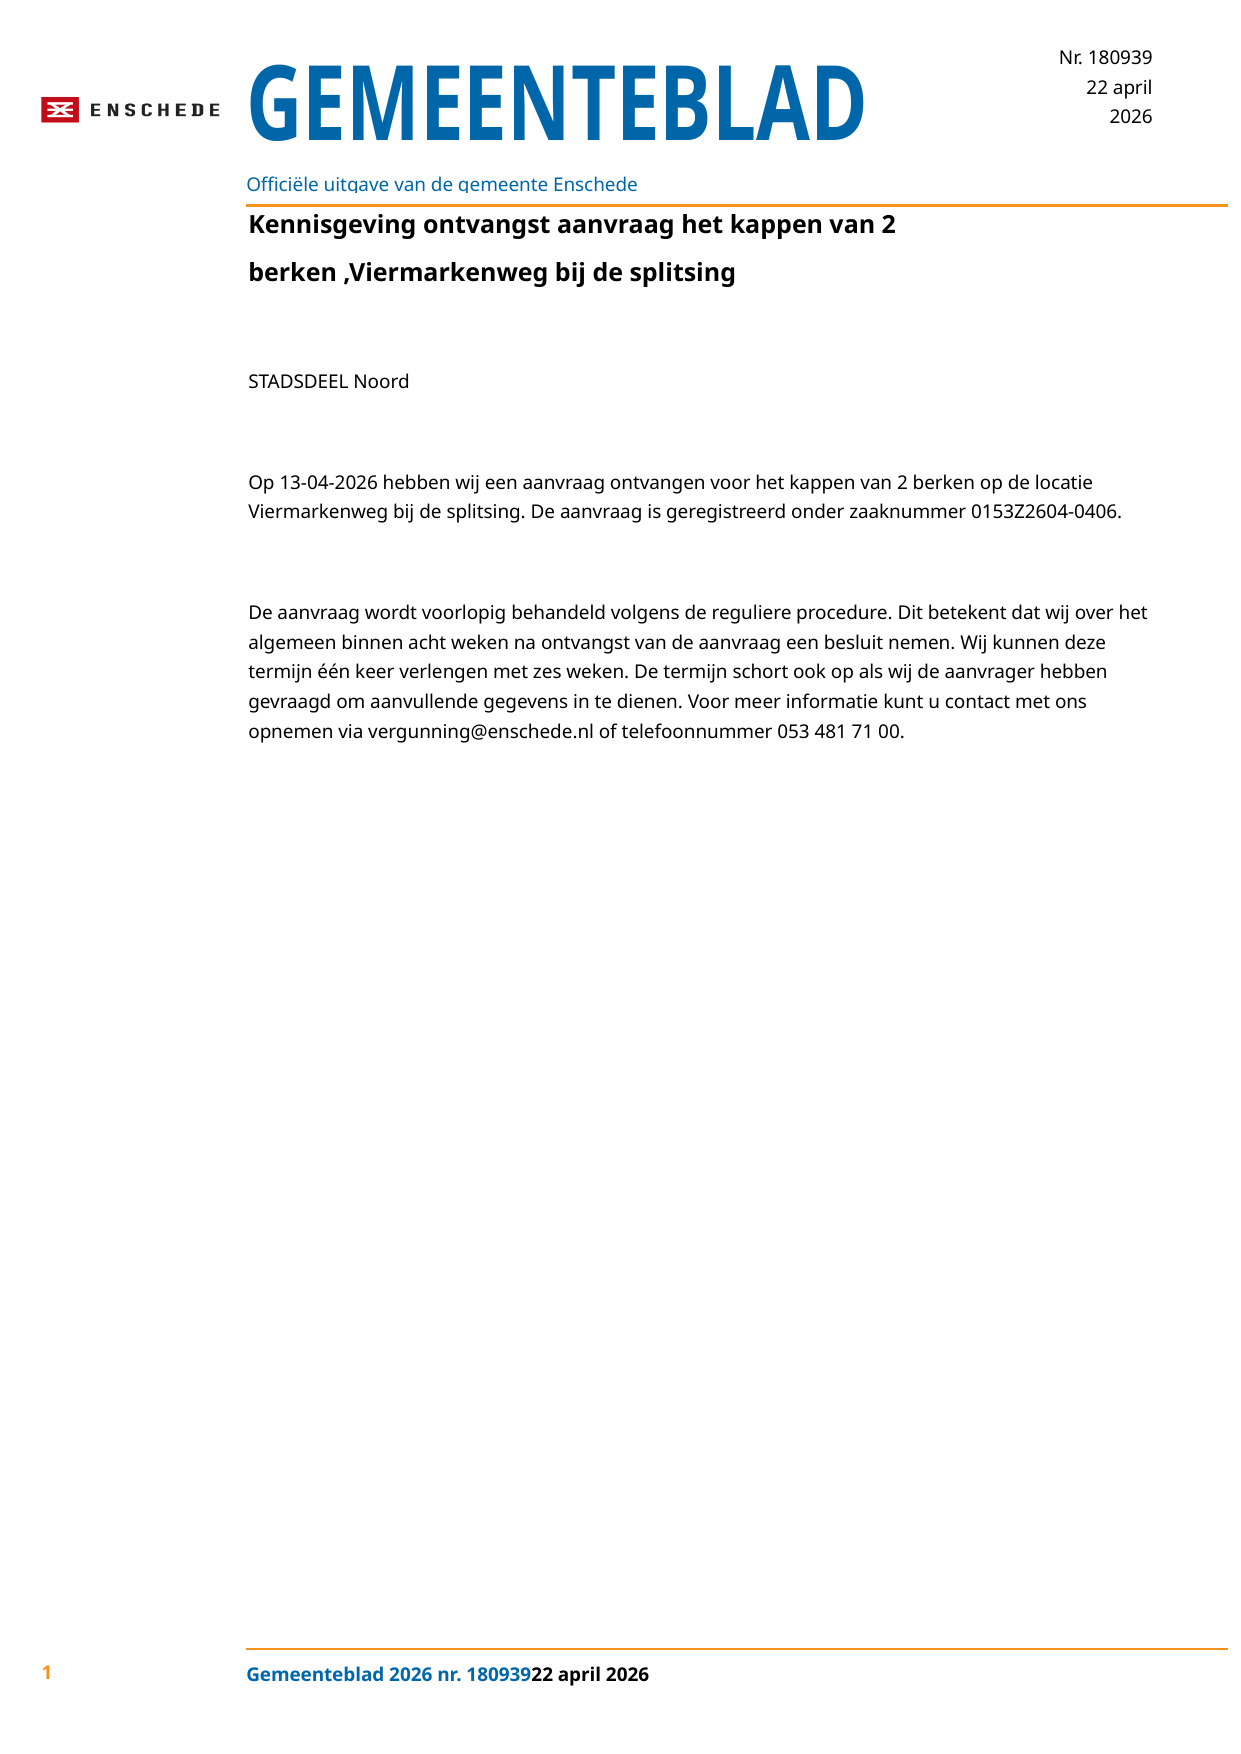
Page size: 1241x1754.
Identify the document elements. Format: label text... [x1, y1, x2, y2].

text Op 13-04-2026 hebben wij een aanvraag ontvangen voor het kappen van 2 berken op de locatie Viermarkenweg bij de splitsing. De aanvraag is geregistreerd onder zaaknummer 0153Z2604-0406. [248, 469, 1152, 524]
picture [41, 47, 231, 172]
text Kennisgeving ontvangst aanvraag het kappen van 2 berken ,Viermarkenweg bij de splitsing [248, 207, 1152, 288]
text De aanvraag wordt voorlopig behandeld volgens de reguliere procedure. Dit betekent dat wij over het algemeen binnen acht weken na ontvangst van de aanvraag een besluit nemen. Wij kunnen deze termijn één keer verlengen met zes weken. De termijn schort ook op als wij de aanvrager hebben gevraagd om aanvullende gegevens in te dienen. Voor meer informatie kunt u contact met ons opnemen via vergunning@enschede.nl of telefoonnummer 053 481 71 00. [248, 599, 1152, 744]
text STADSDEEL Noord [248, 368, 1152, 394]
